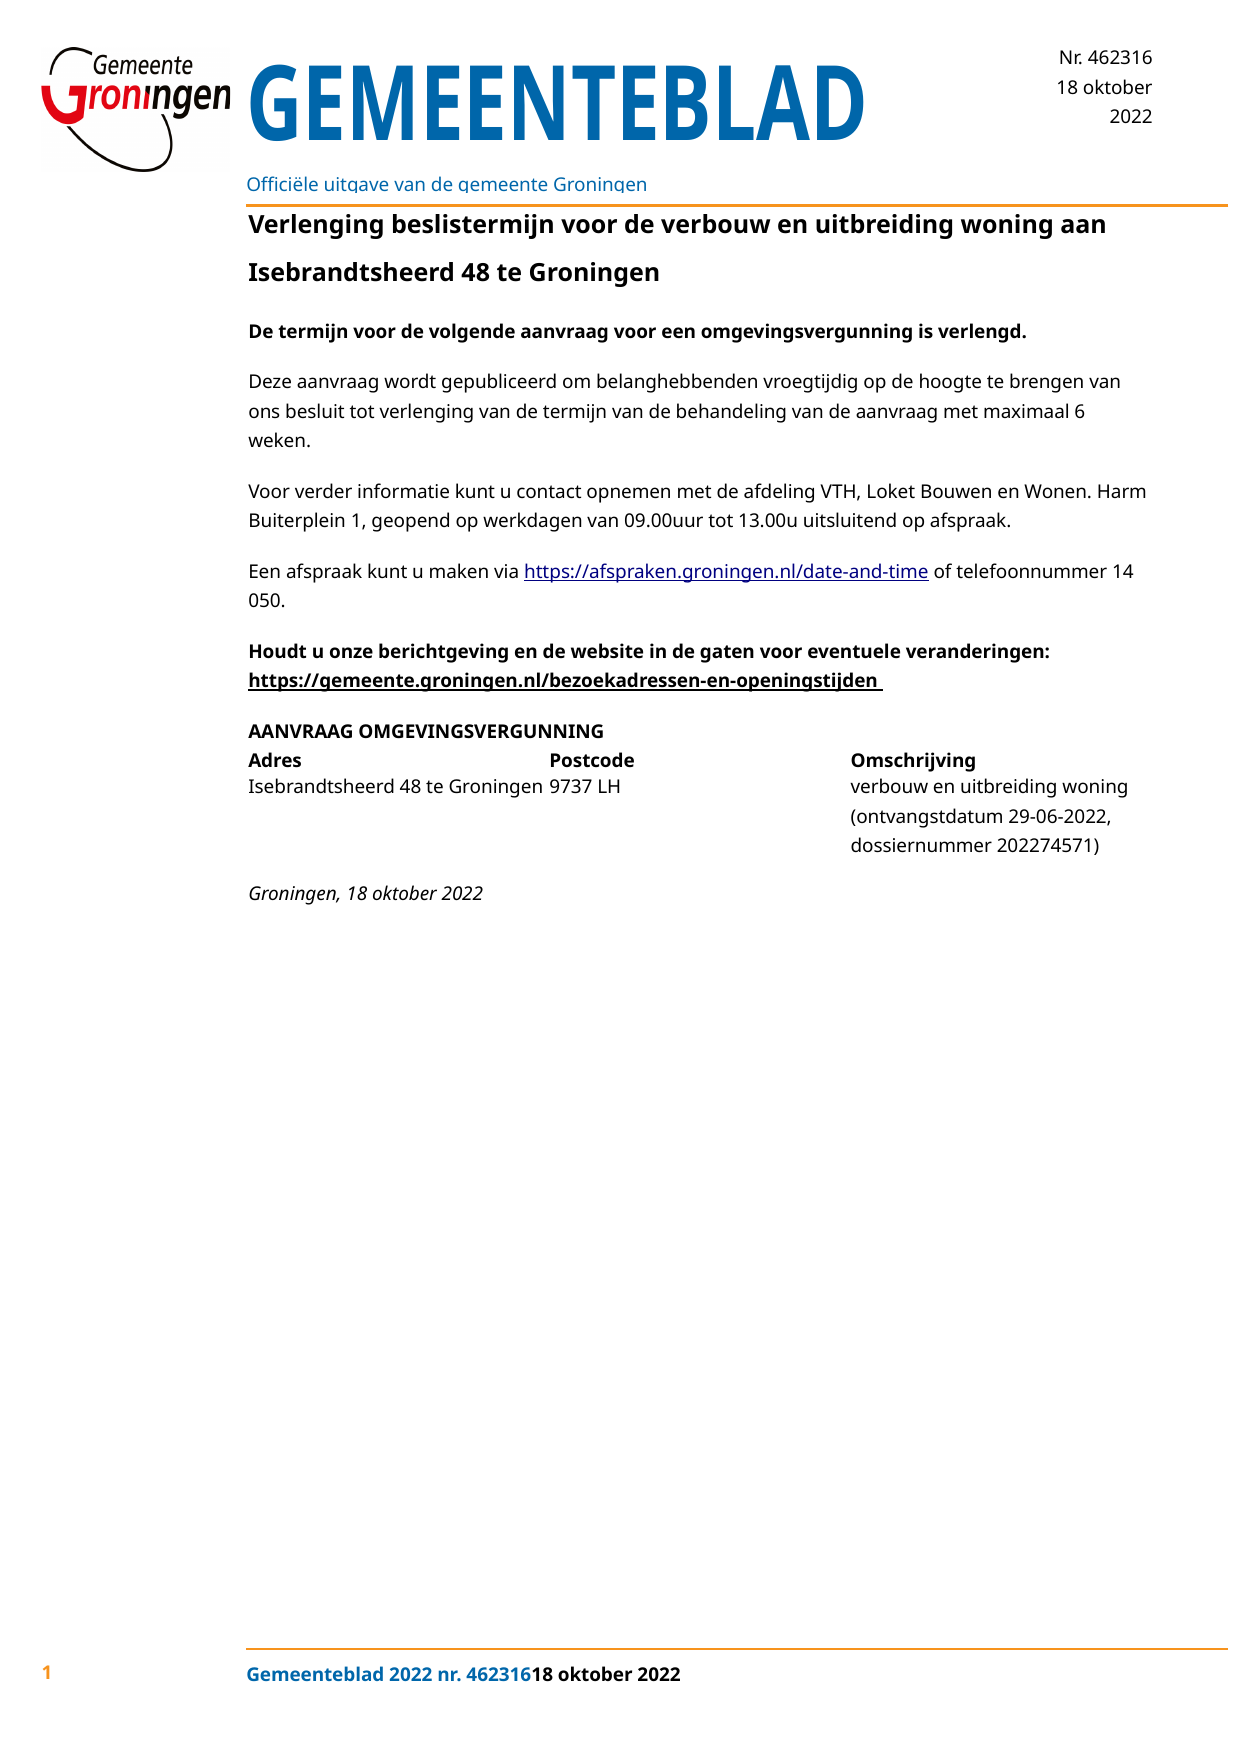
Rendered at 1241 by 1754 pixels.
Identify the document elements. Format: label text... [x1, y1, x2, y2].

table_cell verbouw en uitbreiding woning (ontvangstdatum 29-06-2022, dossiernummer 202274571) [850, 773, 1152, 858]
text Verlenging beslistermijn voor de verbouw en uitbreiding woning aan Isebrandtsheerd 48 te Groningen [248, 207, 1152, 288]
text Een afspraak kunt u maken via https://afspraken.groningen.nl/date-and-time of telefoonnummer 14 050. [248, 558, 1152, 613]
text Voor verder informatie kunt u contact opnemen met de afdeling VTH, Loket Bouwen en Wonen. Harm Buiterplein 1, geopend op werkdagen van 09.00uur tot 13.00u uitsluitend op afspraak. [248, 478, 1152, 533]
text AANVRAAG OMGEVINGSVERGUNNING [248, 718, 1152, 744]
table_header Omschrijving [850, 748, 1152, 773]
text Houdt u onze berichtgeving en de website in de gaten voor eventuele veranderingen: https://gemeente.groningen.nl/bezoekadressen-en-openingstijden [248, 638, 1152, 693]
text Deze aanvraag wordt gepubliceerd om belanghebbenden vroegtijdig op de hoogte te brengen van ons besluit tot verlenging van de termijn van de behandeling van de aanvraag met maximaal 6 weken. [248, 368, 1152, 453]
table_cell Isebrandtsheerd 48 te Groningen [248, 773, 549, 858]
table_header Postcode [549, 748, 850, 773]
table_header Adres [248, 748, 549, 773]
table_cell 9737 LH [549, 773, 850, 858]
text De termijn voor de volgende aanvraag voor een omgevingsvergunning is verlengd. [248, 318, 1152, 344]
picture [41, 47, 231, 172]
text Groningen, 18 oktober 2022 [248, 880, 1152, 905]
